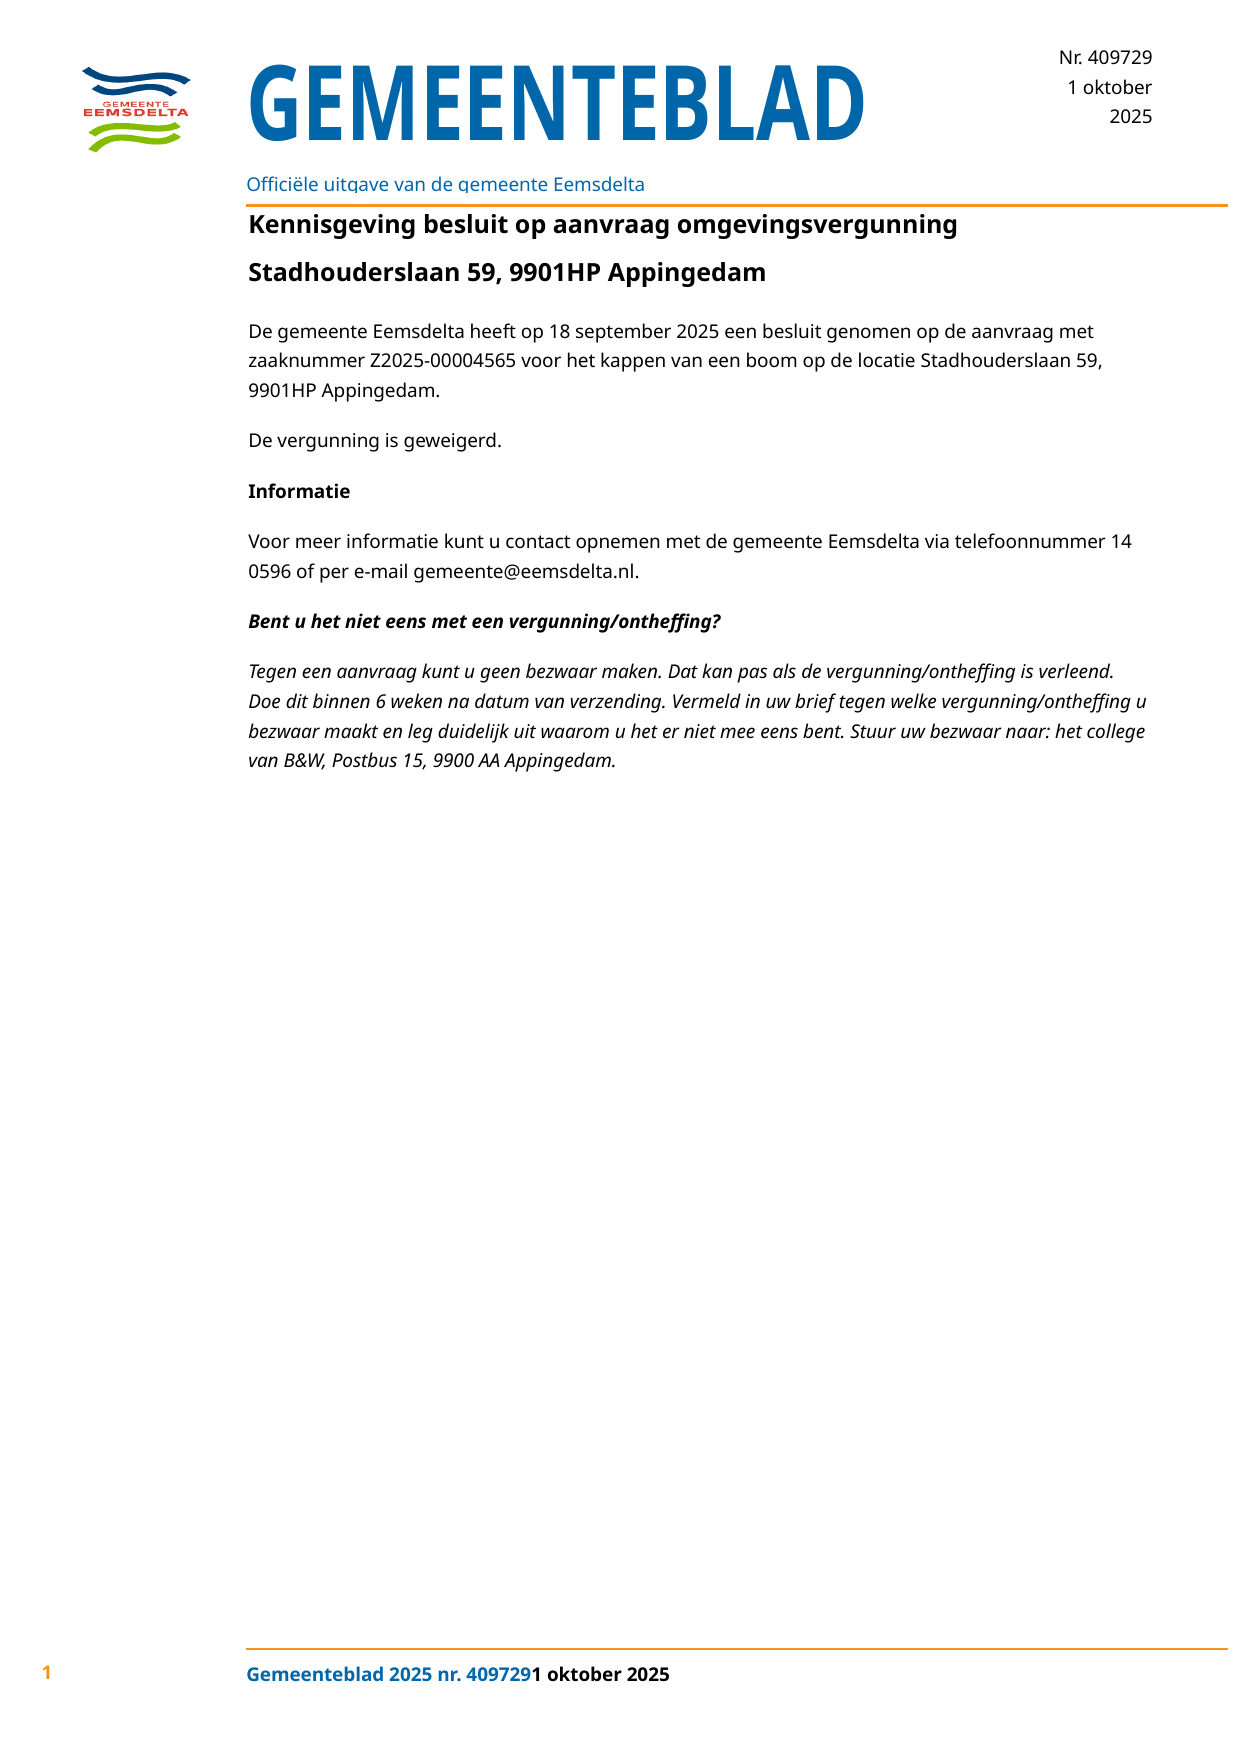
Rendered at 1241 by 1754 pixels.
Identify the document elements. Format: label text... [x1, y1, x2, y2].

text Bent u het niet eens met een vergunning/ontheffing? [248, 608, 1152, 634]
text De gemeente Eemsdelta heeft op 18 september 2025 een besluit genomen op de aanvraag met zaaknummer Z2025-00004565 voor het kappen van een boom op de locatie Stadhouderslaan 59, 9901HP Appingedam. [248, 318, 1152, 403]
text Informatie [248, 478, 1152, 504]
text De vergunning is geweigerd. [248, 427, 1152, 453]
text Kennisgeving besluit op aanvraag omgevingsvergunning Stadhouderslaan 59, 9901HP Appingedam [248, 207, 1152, 288]
text Voor meer informatie kunt u contact opnemen met de gemeente Eemsdelta via telefoonnummer 14 0596 of per e-mail gemeente@eemsdelta.nl. [248, 528, 1152, 584]
picture [41, 47, 231, 172]
text Tegen een aanvraag kunt u geen bezwaar maken. Dat kan pas als de vergunning/ontheffing is verleend. Doe dit binnen 6 weken na datum van verzending. Vermeld in uw brief tegen welke vergunning/ontheffing u bezwaar maakt en leg duidelijk uit waarom u het er niet mee eens bent. Stuur uw bezwaar naar: het college van B&W, Postbus 15, 9900 AA Appingedam. [248, 659, 1152, 773]
